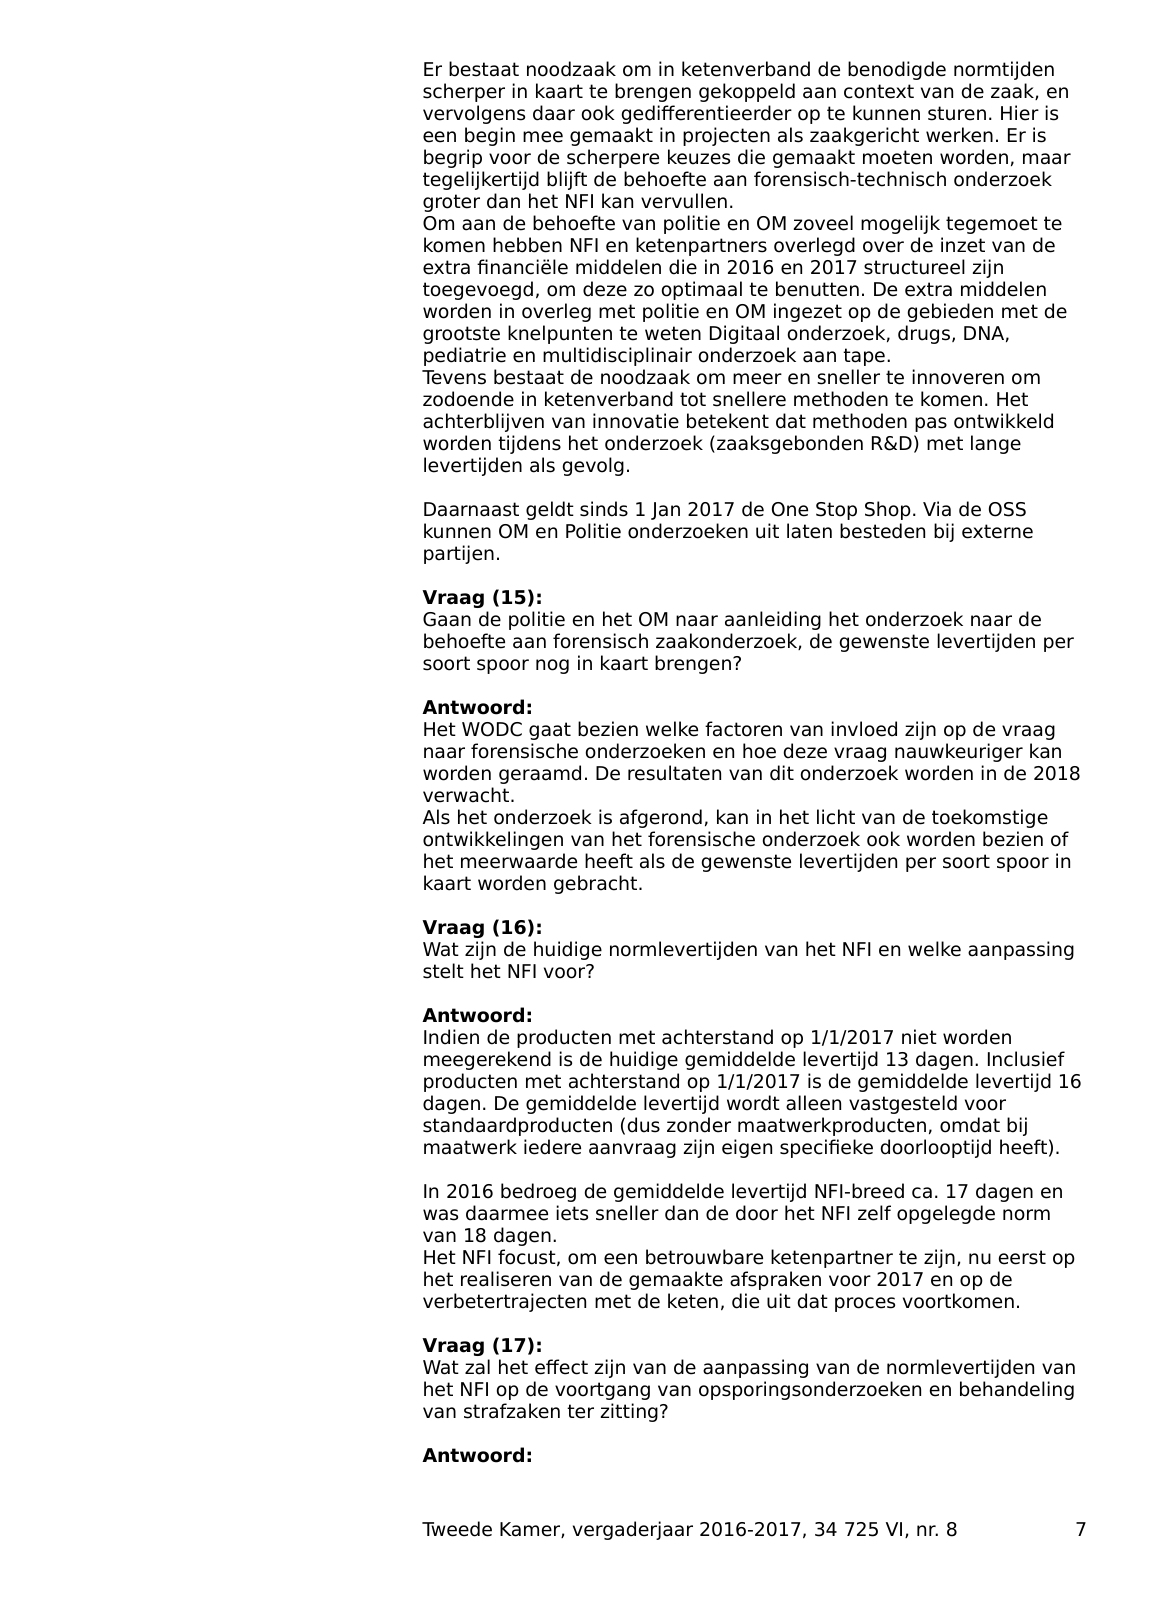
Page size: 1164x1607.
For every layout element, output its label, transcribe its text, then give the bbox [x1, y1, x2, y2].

text Er bestaat noodzaak om in ketenverband de benodigde normtijden scherper in kaart te brengen gekoppeld aan context van de zaak, en vervolgens daar ook gedifferentieerder op te kunnen sturen. Hier is een begin mee gemaakt in projecten als zaakgericht werken. Er is begrip voor de scherpere keuzes die gemaakt moeten worden, maar tegelijkertijd blijft de behoefte aan forensisch-technisch onderzoek groter dan het NFI kan vervullen. [422, 59, 1087, 213]
text Het WODC gaat bezien welke factoren van invloed zijn op de vraag naar forensische onderzoeken en hoe deze vraag nauwkeuriger kan worden geraamd. De resultaten van dit onderzoek worden in de 2018 verwacht. [422, 719, 1087, 807]
text Antwoord: [422, 1445, 1087, 1467]
text Tevens bestaat de noodzaak om meer en sneller te innoveren om zodoende in ketenverband tot snellere methoden te komen. Het achterblijven van innovatie betekent dat methoden pas ontwikkeld worden tijdens het onderzoek (zaaksgebonden R&D) met lange levertijden als gevolg. [422, 367, 1087, 477]
text Antwoord: [422, 697, 1087, 719]
text Vraag (17): [422, 1335, 1087, 1357]
text Het NFI focust, om een betrouwbare ketenpartner te zijn, nu eerst op het realiseren van de gemaakte afspraken voor 2017 en op de verbetertrajecten met de keten, die uit dat proces voortkomen. [422, 1247, 1087, 1313]
text In 2016 bedroeg de gemiddelde levertijd NFI-breed ca. 17 dagen en was daarmee iets sneller dan de door het NFI zelf opgelegde norm van 18 dagen. [422, 1181, 1087, 1247]
text Daarnaast geldt sinds 1 Jan 2017 de One Stop Shop. Via de OSS kunnen OM en Politie onderzoeken uit laten besteden bij externe partijen. [422, 499, 1087, 565]
text Wat zijn de huidige normlevertijden van het NFI en welke aanpassing stelt het NFI voor? [422, 939, 1087, 983]
text Als het onderzoek is afgerond, kan in het licht van de toekomstige ontwikkelingen van het forensische onderzoek ook worden bezien of het meerwaarde heeft als de gewenste levertijden per soort spoor in kaart worden gebracht. [422, 807, 1087, 895]
text Indien de producten met achterstand op 1/1/2017 niet worden meegerekend is de huidige gemiddelde levertijd 13 dagen. Inclusief producten met achterstand op 1/1/2017 is de gemiddelde levertijd 16 dagen. De gemiddelde levertijd wordt alleen vastgesteld voor standaardproducten (dus zonder maatwerkproducten, omdat bij maatwerk iedere aanvraag zijn eigen specifieke doorlooptijd heeft). [422, 1027, 1087, 1159]
text Wat zal het effect zijn van de aanpassing van de normlevertijden van het NFI op de voortgang van opsporingsonderzoeken en behandeling van strafzaken ter zitting? [422, 1357, 1087, 1423]
text Antwoord: [422, 1005, 1087, 1027]
text Gaan de politie en het OM naar aanleiding het onderzoek naar de behoefte aan forensisch zaakonderzoek, de gewenste levertijden per soort spoor nog in kaart brengen? [422, 609, 1087, 675]
text Vraag (16): [422, 917, 1087, 939]
text Vraag (15): [422, 587, 1087, 609]
text Om aan de behoefte van politie en OM zoveel mogelijk tegemoet te komen hebben NFI en ketenpartners overlegd over de inzet van de extra financiële middelen die in 2016 en 2017 structureel zijn toegevoegd, om deze zo optimaal te benutten. De extra middelen worden in overleg met politie en OM ingezet op de gebieden met de grootste knelpunten te weten Digitaal onderzoek, drugs, DNA, pediatrie en multidisciplinair onderzoek aan tape. [422, 213, 1087, 367]
